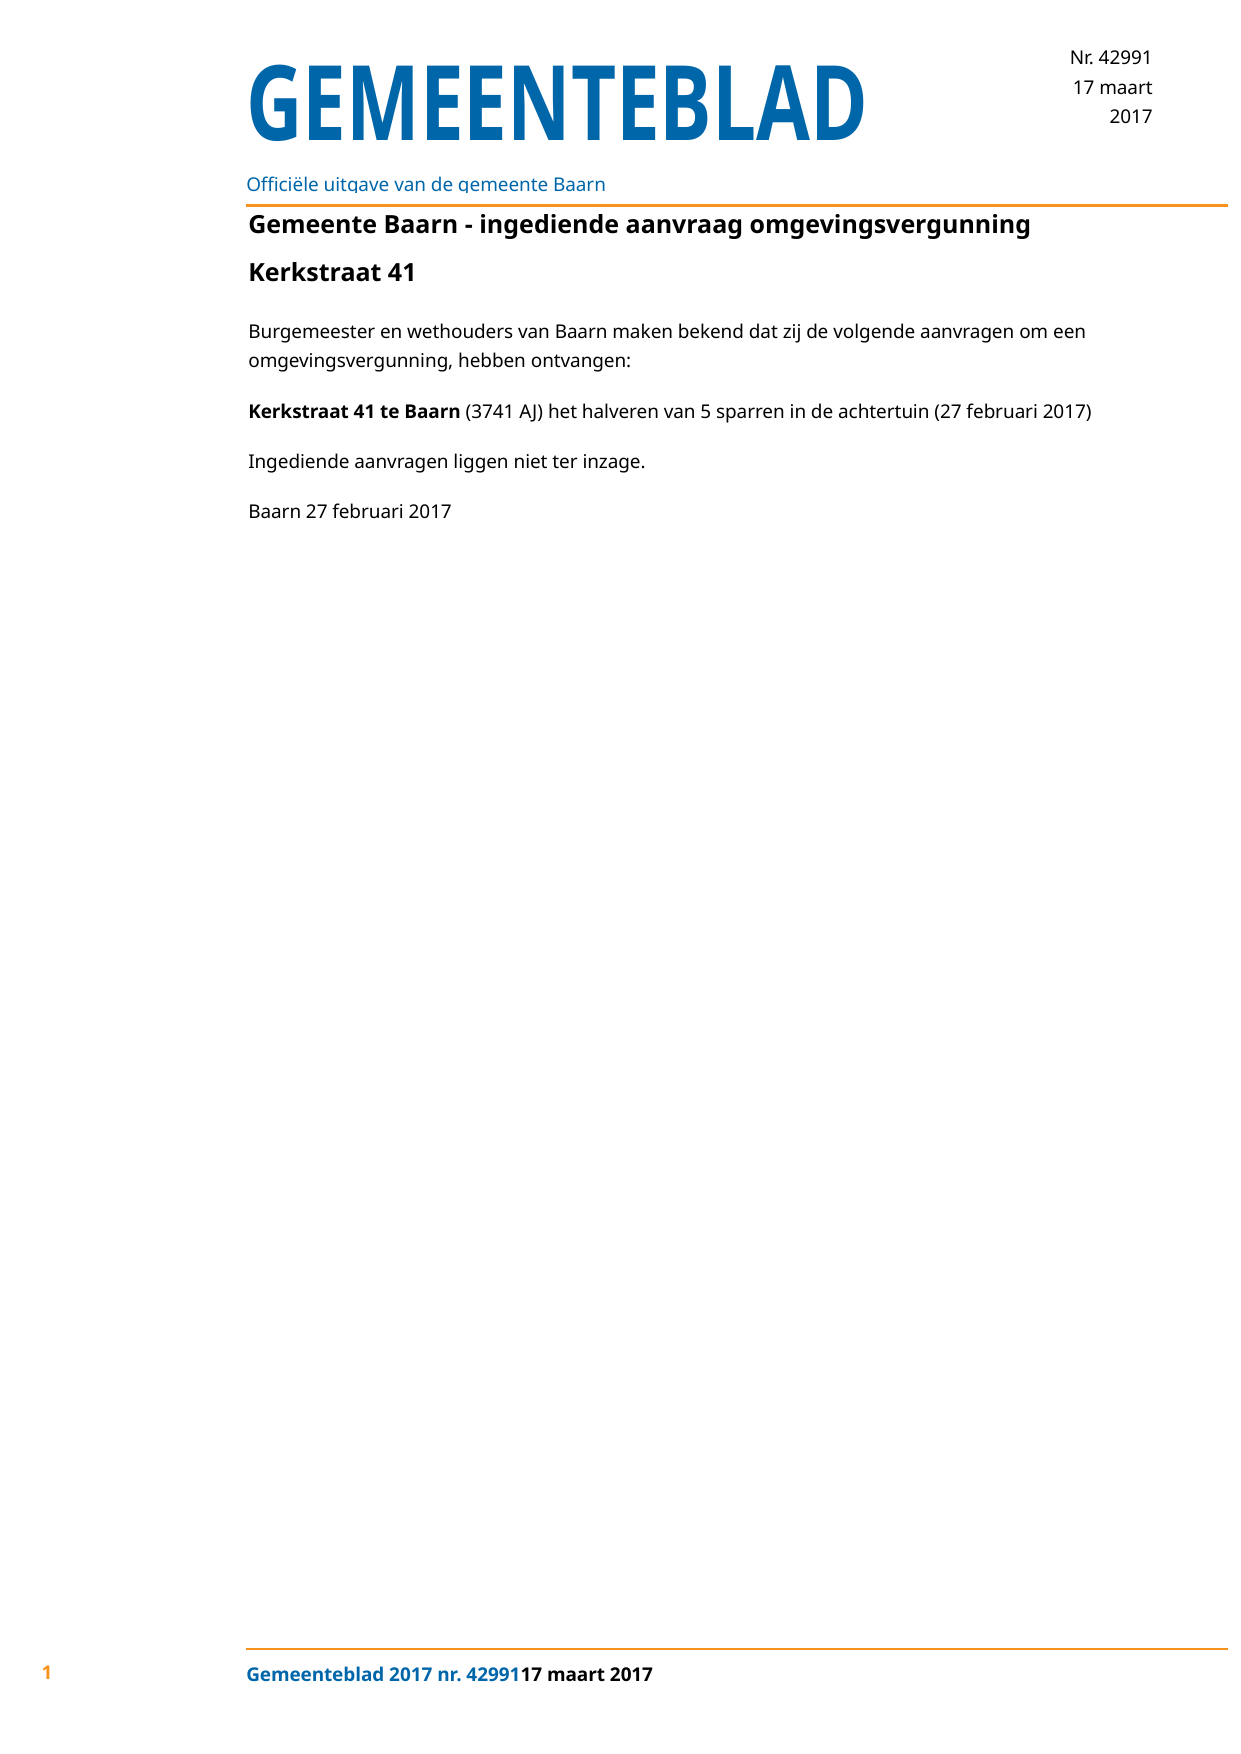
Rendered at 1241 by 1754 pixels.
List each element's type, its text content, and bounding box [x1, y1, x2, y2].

picture [41, 47, 231, 172]
text Ingediende aanvragen liggen niet ter inzage. [248, 448, 1152, 474]
text Gemeente Baarn - ingediende aanvraag omgevingsvergunning Kerkstraat 41 [248, 207, 1152, 288]
text Burgemeester en wethouders van Baarn maken bekend dat zij de volgende aanvragen om een omgevingsvergunning, hebben ontvangen: [248, 318, 1152, 373]
text Kerkstraat 41 te Baarn (3741 AJ) het halveren van 5 sparren in de achtertuin (27 februari 2017) [248, 398, 1152, 424]
text Baarn 27 februari 2017 [248, 499, 1152, 524]
